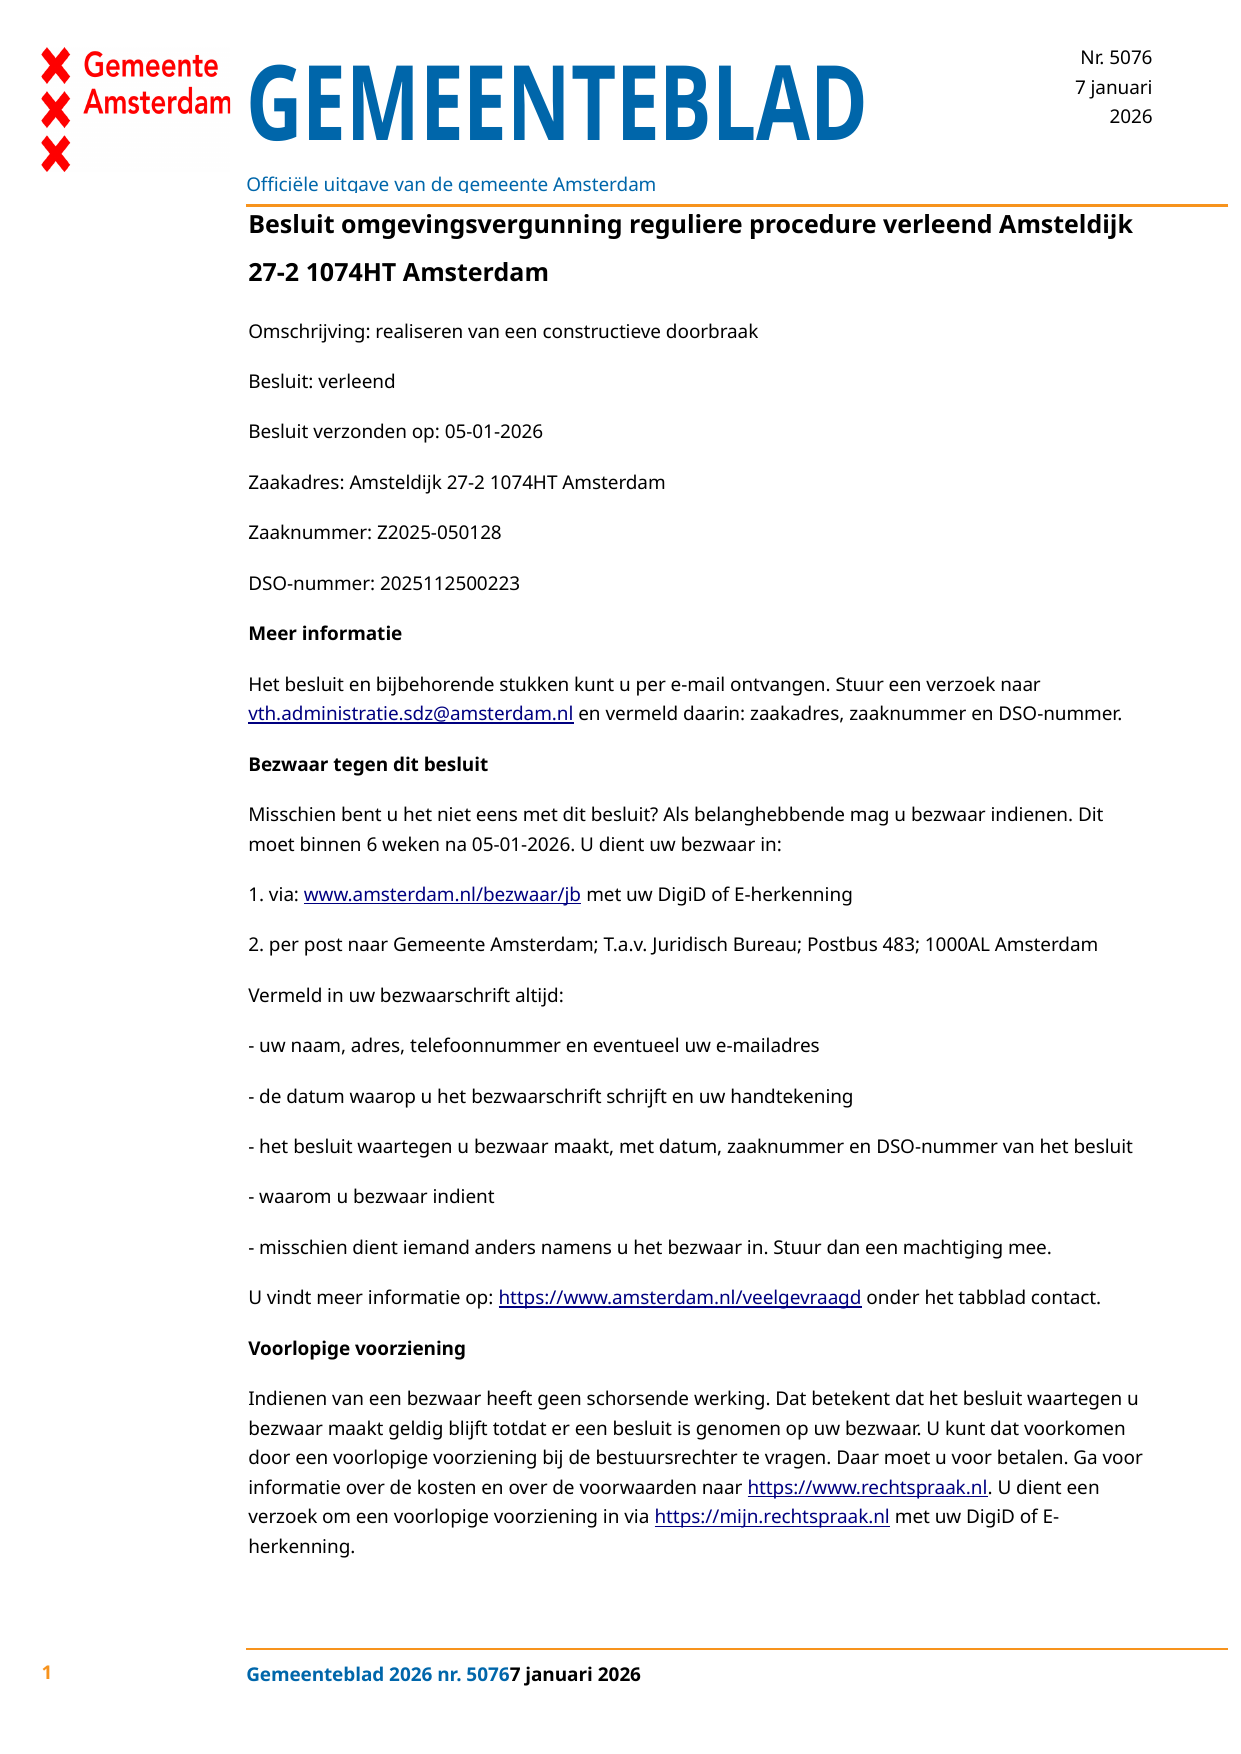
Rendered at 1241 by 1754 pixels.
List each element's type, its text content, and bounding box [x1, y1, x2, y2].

text Voorlopige voorziening [248, 1335, 1152, 1361]
text Omschrijving: realiseren van een constructieve doorbraak [248, 318, 1152, 344]
text Zaaknummer: Z2025-050128 [248, 519, 1152, 545]
text 1. via: www.amsterdam.nl/bezwaar/jb met uw DigiD of E-herkenning [248, 881, 1152, 907]
text Meer informatie [248, 620, 1152, 646]
text Besluit verzonden op: 05-01-2026 [248, 419, 1152, 444]
text Vermeld in uw bezwaarschrift altijd: [248, 982, 1152, 1008]
text Besluit omgevingsvergunning reguliere procedure verleend Amsteldijk 27-2 1074HT Amsterdam [248, 207, 1152, 288]
text DSO-nummer: 2025112500223 [248, 570, 1152, 596]
picture [41, 47, 231, 172]
text U vindt meer informatie op: https://www.amsterdam.nl/veelgevraagd onder het tabblad contact. [248, 1284, 1152, 1310]
text Het besluit en bijbehorende stukken kunt u per e-mail ontvangen. Stuur een verzoek naar vth.administratie.sdz@amsterdam.nl en vermeld daarin: zaakadres, zaaknummer en DSO-nummer. [248, 671, 1152, 726]
text - uw naam, adres, telefoonnummer en eventueel uw e-mailadres [248, 1032, 1152, 1058]
text Bezwaar tegen dit besluit [248, 751, 1152, 777]
text Zaakadres: Amsteldijk 27-2 1074HT Amsterdam [248, 469, 1152, 495]
text Misschien bent u het niet eens met dit besluit? Als belanghebbende mag u bezwaar indienen. Dit moet binnen 6 weken na 05-01-2026. U dient uw bezwaar in: [248, 801, 1152, 857]
text - misschien dient iemand anders namens u het bezwaar in. Stuur dan een machtiging mee. [248, 1234, 1152, 1260]
text Indienen van een bezwaar heeft geen schorsende werking. Dat betekent dat het besluit waartegen u bezwaar maakt geldig blijft totdat er een besluit is genomen op uw bezwaar. U kunt dat voorkomen door een voorlopige voorziening bij de bestuursrechter te vragen. Daar moet u voor betalen. Ga voor informatie over de kosten en over de voorwaarden naar https://www.rechtspraak.nl. U dient een verzoek om een voorlopige voorziening in via https://mijn.rechtspraak.nl met uw DigiD of E-herkenning. [248, 1385, 1152, 1559]
text - waarom u bezwaar indient [248, 1184, 1152, 1209]
text - de datum waarop u het bezwaarschrift schrijft en uw handtekening [248, 1083, 1152, 1109]
text - het besluit waartegen u bezwaar maakt, met datum, zaaknummer en DSO-nummer van het besluit [248, 1133, 1152, 1159]
text 2. per post naar Gemeente Amsterdam; T.a.v. Juridisch Bureau; Postbus 483; 1000AL Amsterdam [248, 932, 1152, 957]
text Besluit: verleend [248, 368, 1152, 394]
